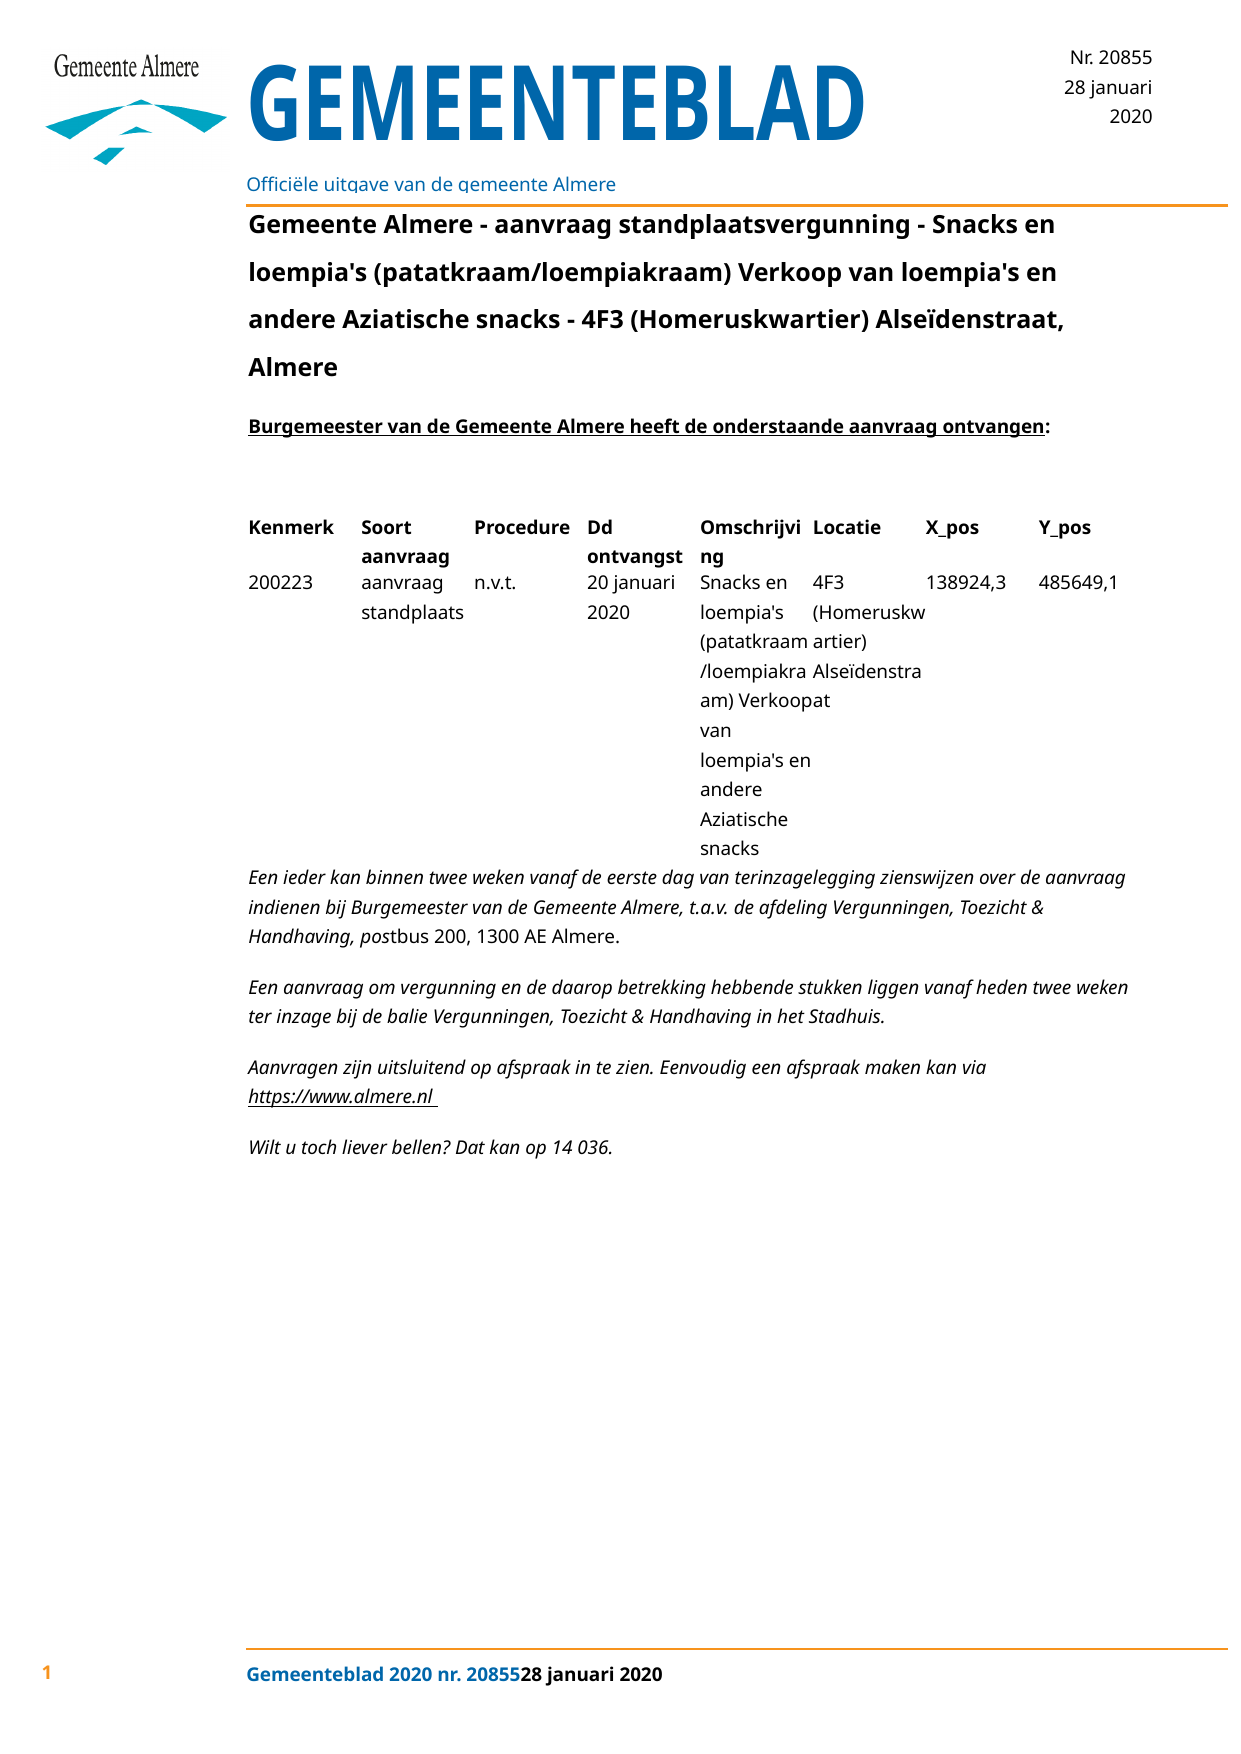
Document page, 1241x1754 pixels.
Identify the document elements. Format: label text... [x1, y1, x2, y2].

table_cell 138924,3 [926, 569, 1038, 861]
table_header Omschrijving [700, 514, 813, 569]
picture [41, 47, 231, 172]
table_cell Snacks en loempia's (patatkraam/loempiakraam) Verkoop van loempia's en andere Aziatische snacks [700, 569, 813, 861]
table_header Soort aanvraag [361, 514, 474, 569]
table_cell 4F3 (Homeruskwartier) Alseïdenstraat [813, 569, 926, 861]
text Gemeente Almere - aanvraag standplaatsvergunning - Snacks en loempia's (patatkraam/loempiakraam) Verkoop van loempia's en andere Aziatische snacks - 4F3 (Homeruskwartier) Alseïdenstraat, Almere [248, 207, 1152, 384]
table_cell 485649,1 [1039, 569, 1152, 861]
table_cell 20 januari 2020 [587, 569, 700, 861]
table_header Dd ontvangst [587, 514, 700, 569]
table_header Locatie [813, 514, 926, 569]
table_cell n.v.t. [474, 569, 587, 861]
text Een aanvraag om vergunning en de daarop betrekking hebbende stukken liggen vanaf heden twee weken ter inzage bij de balie Vergunningen, Toezicht & Handhaving in het Stadhuis. [248, 974, 1152, 1029]
table_header Y_pos [1039, 514, 1152, 569]
table_header Procedure [474, 514, 587, 569]
table_header X_pos [926, 514, 1038, 569]
text Burgemeester van de Gemeente Almere heeft de onderstaande aanvraag ontvangen: [248, 413, 1152, 439]
table_cell aanvraag standplaats [361, 569, 474, 861]
text Wilt u toch liever bellen? Dat kan op 14 036. [248, 1134, 1152, 1160]
text Een ieder kan binnen twee weken vanaf de eerste dag van terinzagelegging zienswijzen over de aanvraag indienen bij Burgemeester van de Gemeente Almere, t.a.v. de afdeling Vergunningen, Toezicht & Handhaving, postbus 200, 1300 AE Almere. [248, 864, 1152, 949]
text Aanvragen zijn uitsluitend op afspraak in te zien. Eenvoudig een afspraak maken kan via https://www.almere.nl [248, 1054, 1152, 1109]
table_cell 200223 [248, 569, 361, 861]
table_header Kenmerk [248, 514, 361, 569]
